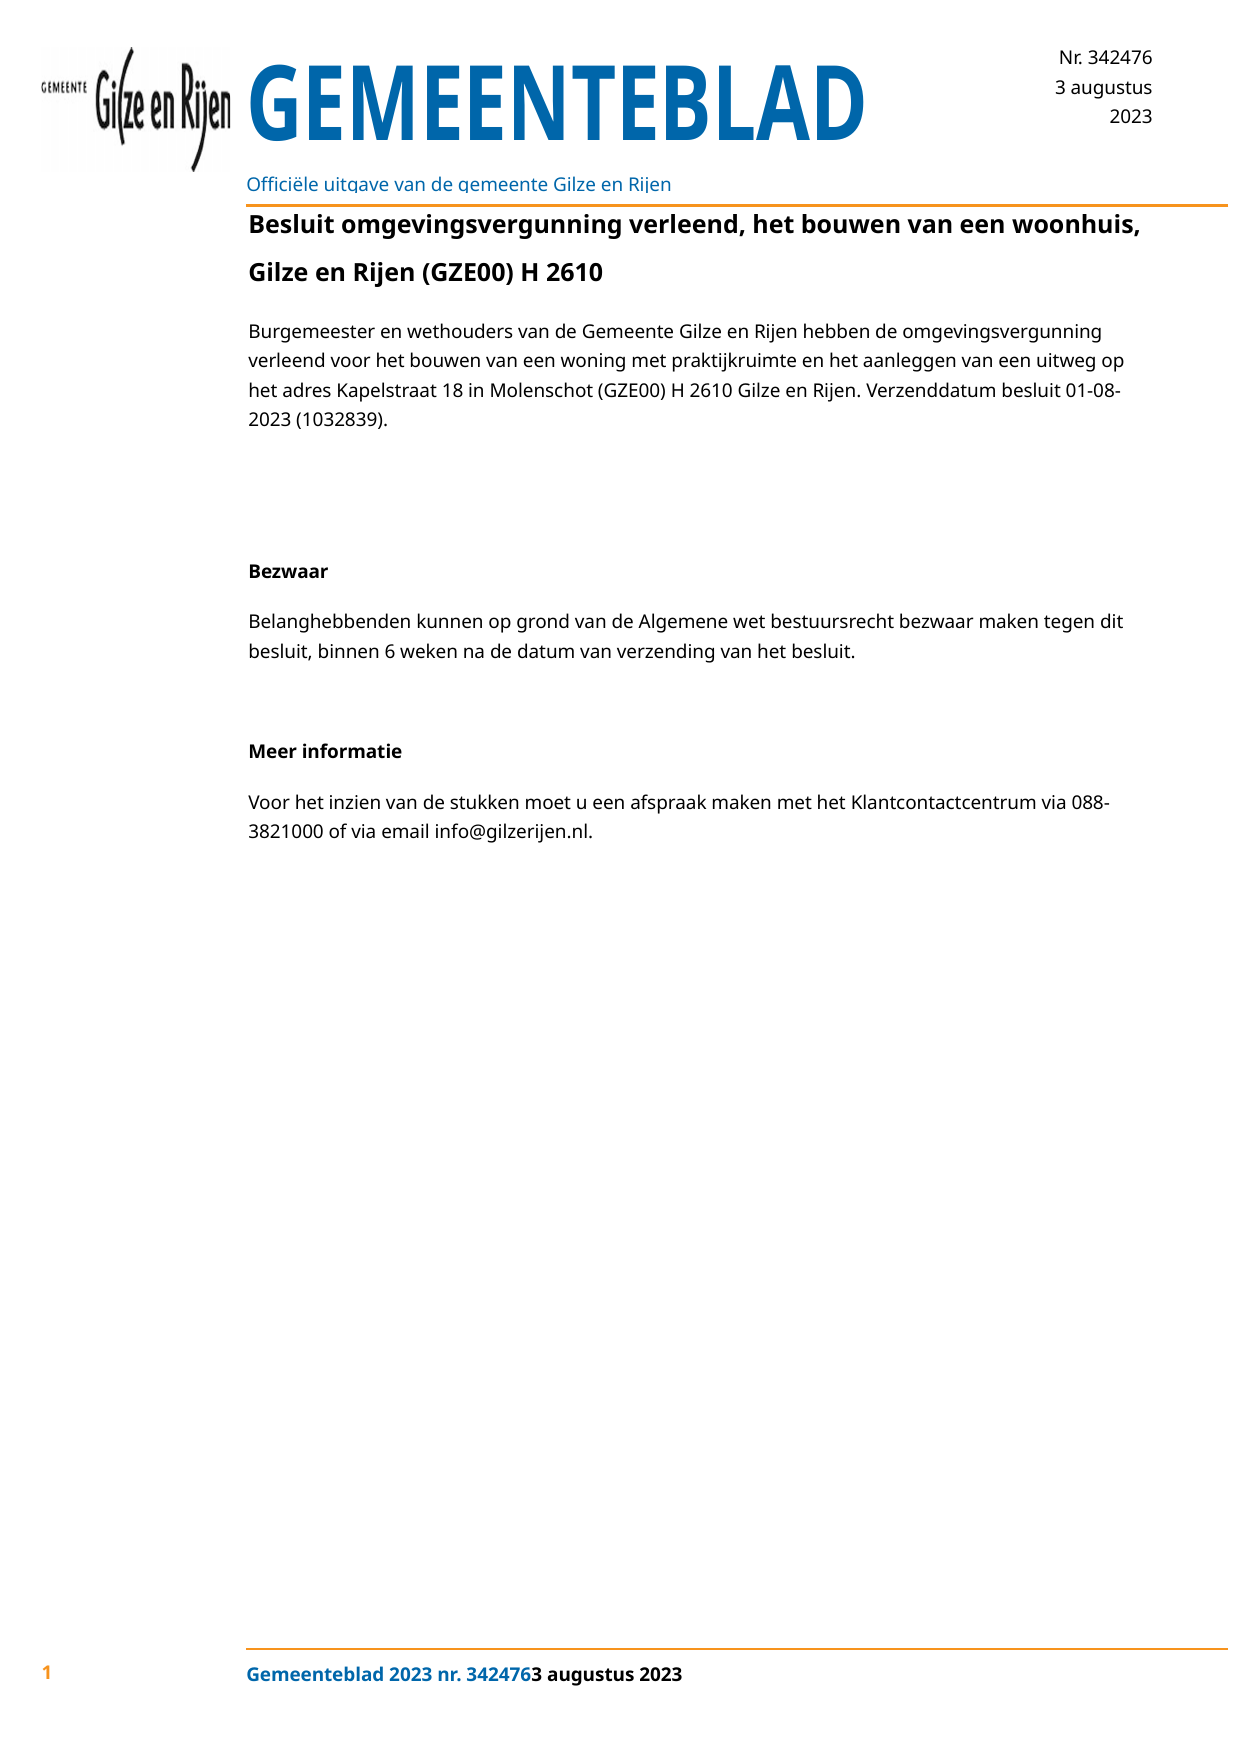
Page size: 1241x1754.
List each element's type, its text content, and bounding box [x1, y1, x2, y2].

text Voor het inzien van de stukken moet u een afspraak maken met het Klantcontactcentrum via 088-3821000 of via email info@gilzerijen.nl. [248, 789, 1152, 844]
text Burgemeester en wethouders van de Gemeente Gilze en Rijen hebben de omgevingsvergunning verleend voor het bouwen van een woning met praktijkruimte en het aanleggen van een uitweg op het adres Kapelstraat 18 in Molenschot (GZE00) H 2610 Gilze en Rijen. Verzenddatum besluit 01-08-2023 (1032839). [248, 318, 1152, 432]
picture [41, 47, 231, 172]
text Besluit omgevingsvergunning verleend, het bouwen van een woonhuis, Gilze en Rijen (GZE00) H 2610 [248, 207, 1152, 288]
text Bezwaar [248, 558, 1152, 584]
text Meer informatie [248, 739, 1152, 764]
text Belanghebbenden kunnen op grond van de Algemene wet bestuursrecht bezwaar maken tegen dit besluit, binnen 6 weken na de datum van verzending van het besluit. [248, 608, 1152, 664]
